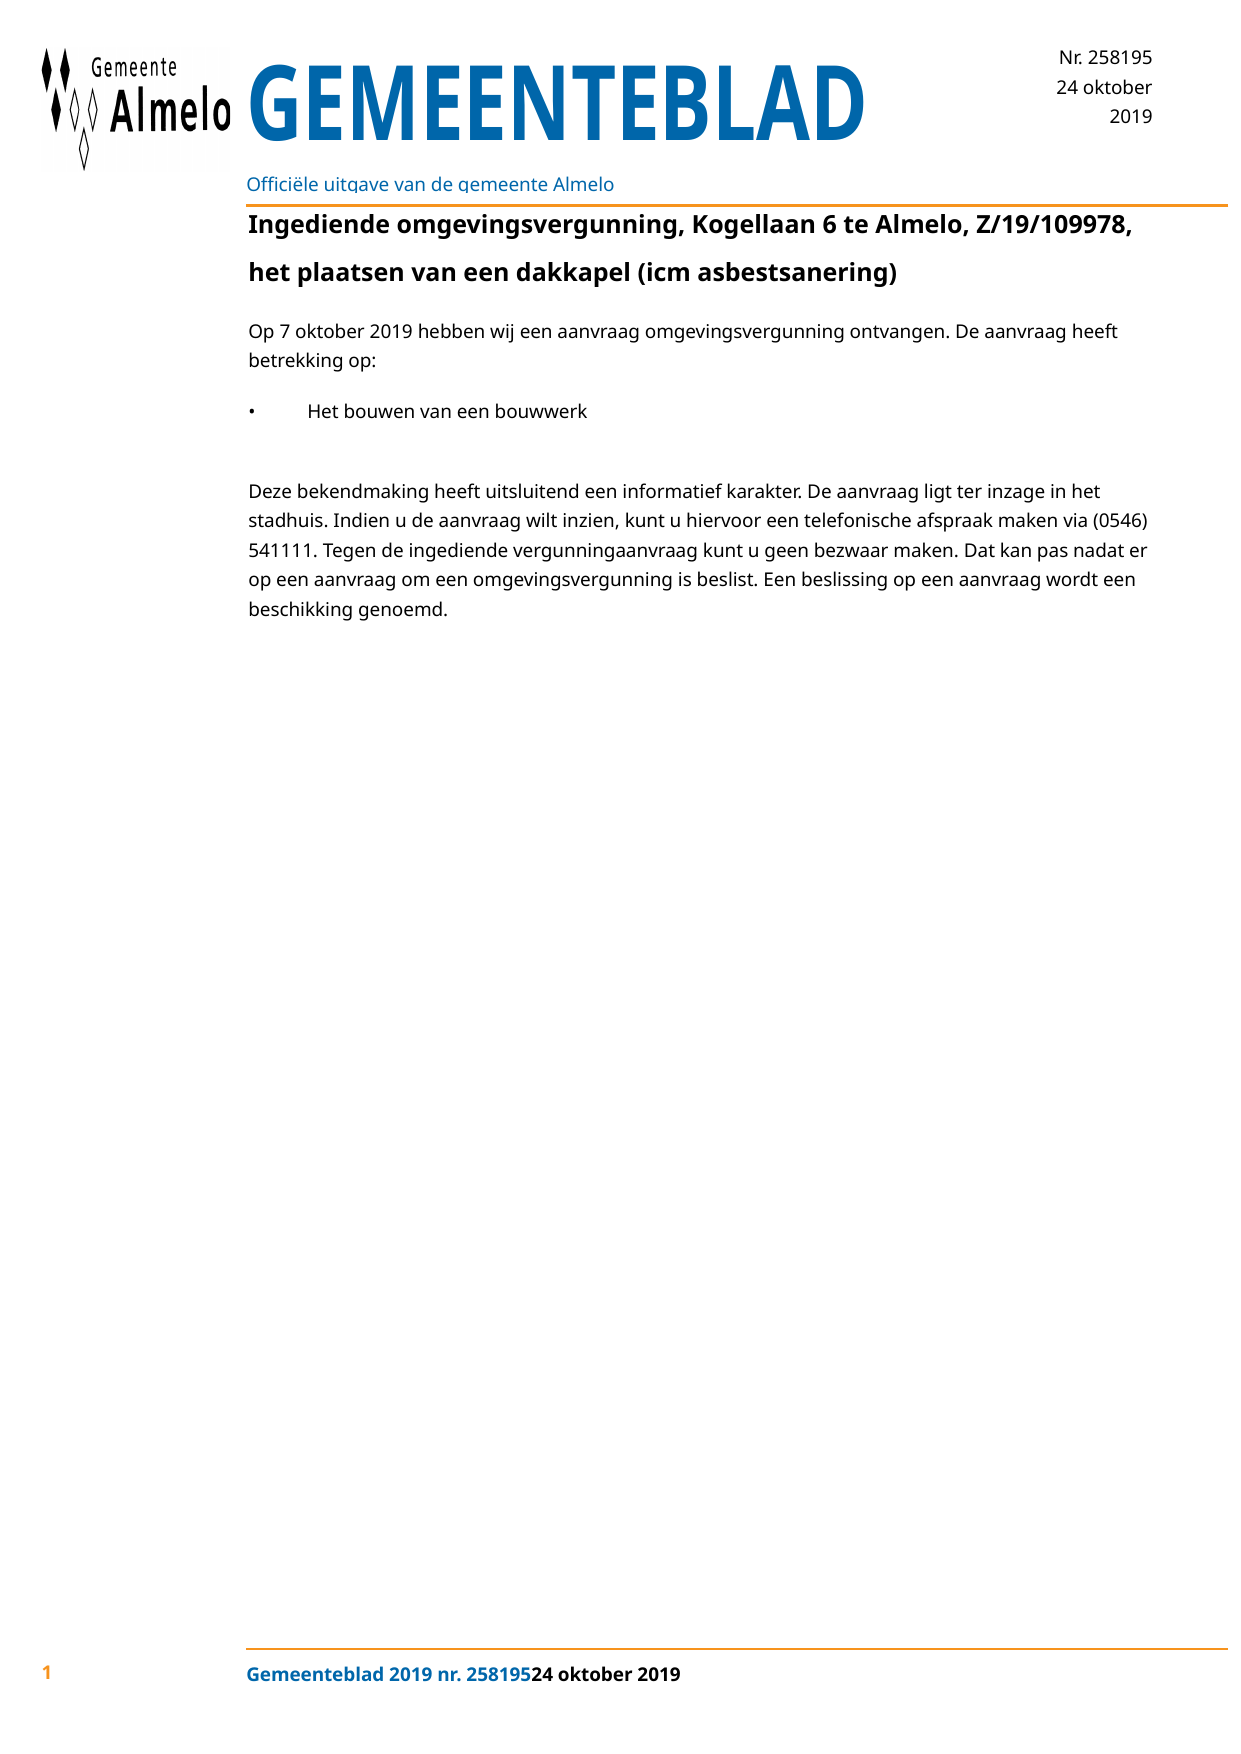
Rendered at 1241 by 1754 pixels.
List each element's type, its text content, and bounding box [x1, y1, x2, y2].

picture [41, 47, 231, 172]
list Het bouwen van een bouwwerk [248, 398, 1152, 424]
text Deze bekendmaking heeft uitsluitend een informatief karakter. De aanvraag ligt ter inzage in het stadhuis. Indien u de aanvraag wilt inzien, kunt u hiervoor een telefonische afspraak maken via (0546) 541111. Tegen de ingediende vergunningaanvraag kunt u geen bezwaar maken. Dat kan pas nadat er op een aanvraag om een omgevingsvergunning is beslist. Een beslissing op een aanvraag wordt een beschikking genoemd. [248, 478, 1152, 622]
text Op 7 oktober 2019 hebben wij een aanvraag omgevingsvergunning ontvangen. De aanvraag heeft betrekking op: [248, 318, 1152, 373]
text Ingediende omgevingsvergunning, Kogellaan 6 te Almelo, Z/19/109978, het plaatsen van een dakkapel (icm asbestsanering) [248, 207, 1152, 288]
